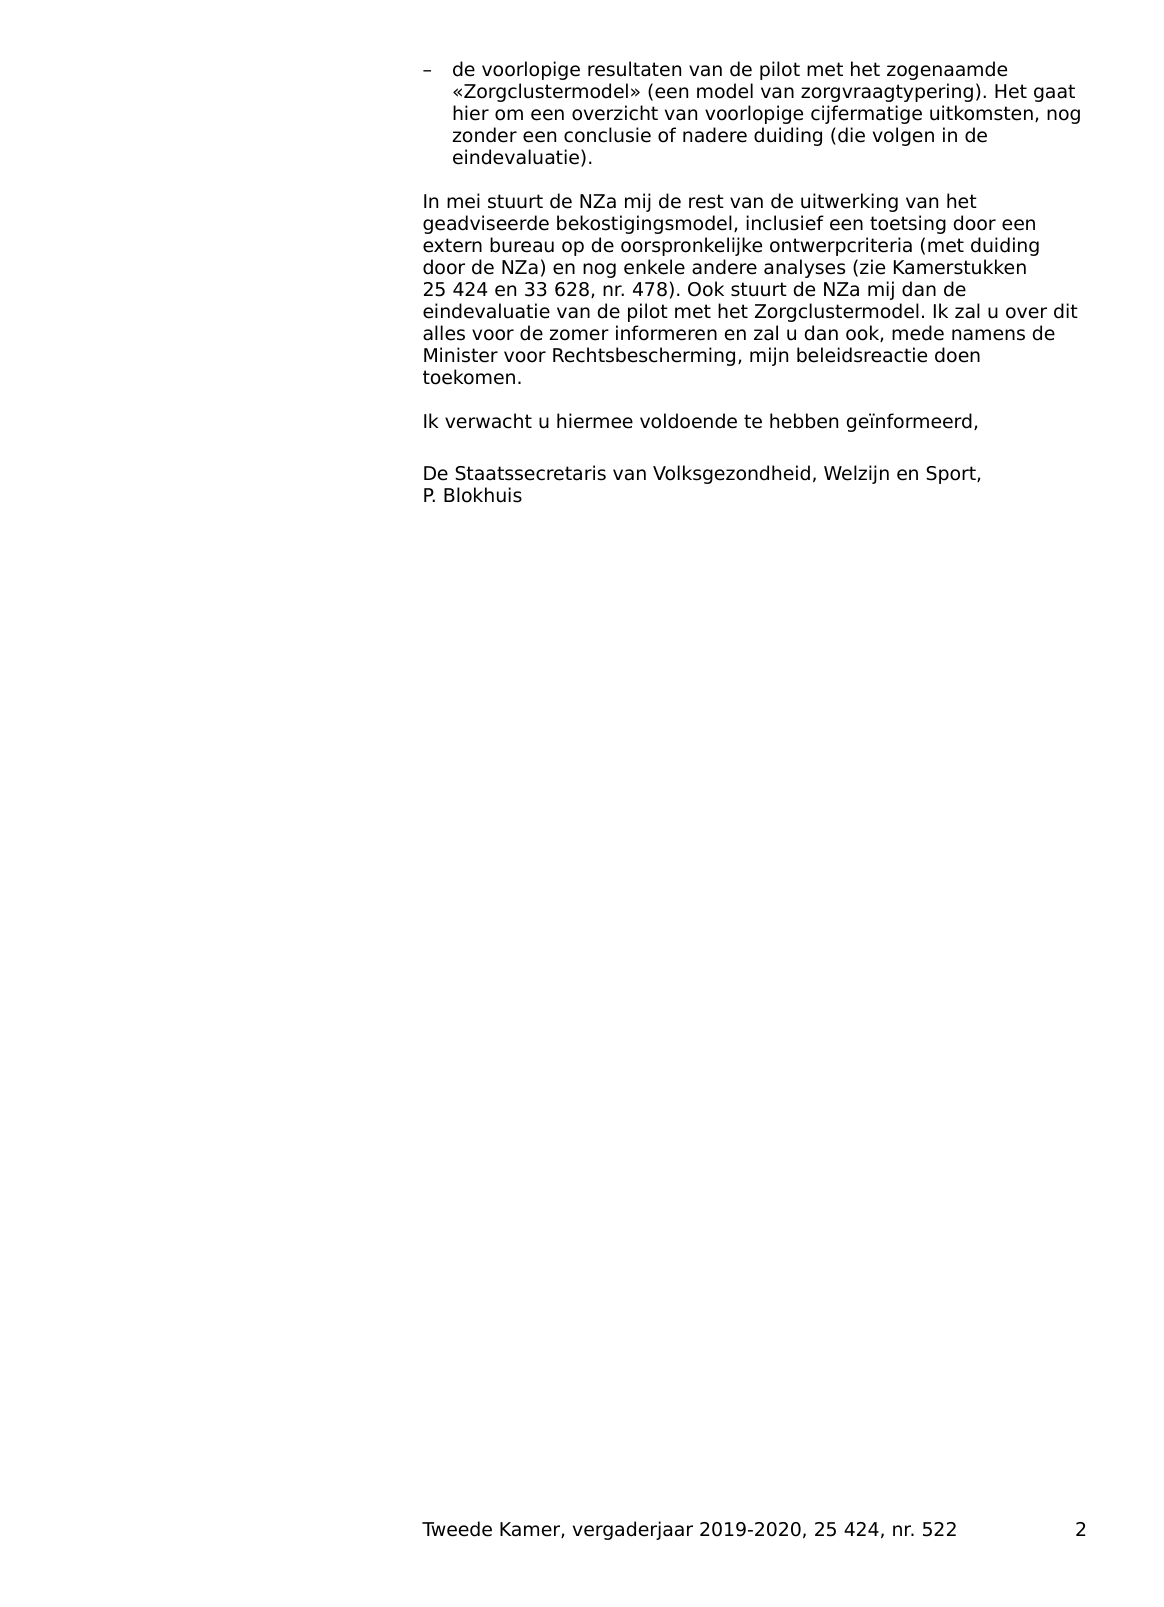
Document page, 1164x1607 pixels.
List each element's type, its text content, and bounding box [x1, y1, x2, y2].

text De Staatssecretaris van Volksgezondheid, Welzijn en Sport, P. Blokhuis [422, 463, 1087, 507]
text – de voorlopige resultaten van de pilot met het zogenaamde «Zorgclustermodel» (een model van zorgvraagtypering). Het gaat hier om een overzicht van voorlopige cijfermatige uitkomsten, nog zonder een conclusie of nadere duiding (die volgen in de eindevaluatie). [422, 59, 1087, 169]
text Ik verwacht u hiermee voldoende te hebben geïnformeerd, [422, 411, 1087, 433]
text In mei stuurt de NZa mij de rest van de uitwerking van het geadviseerde bekostigingsmodel, inclusief een toetsing door een extern bureau op de oorspronkelijke ontwerpcriteria (met duiding door de NZa) en nog enkele andere analyses (zie Kamerstukken 25 424 en 33 628, nr. 478). Ook stuurt de NZa mij dan de eindevaluatie van de pilot met het Zorgclustermodel. Ik zal u over dit alles voor de zomer informeren en zal u dan ook, mede namens de Minister voor Rechtsbescherming, mijn beleidsreactie doen toekomen. [422, 191, 1087, 389]
